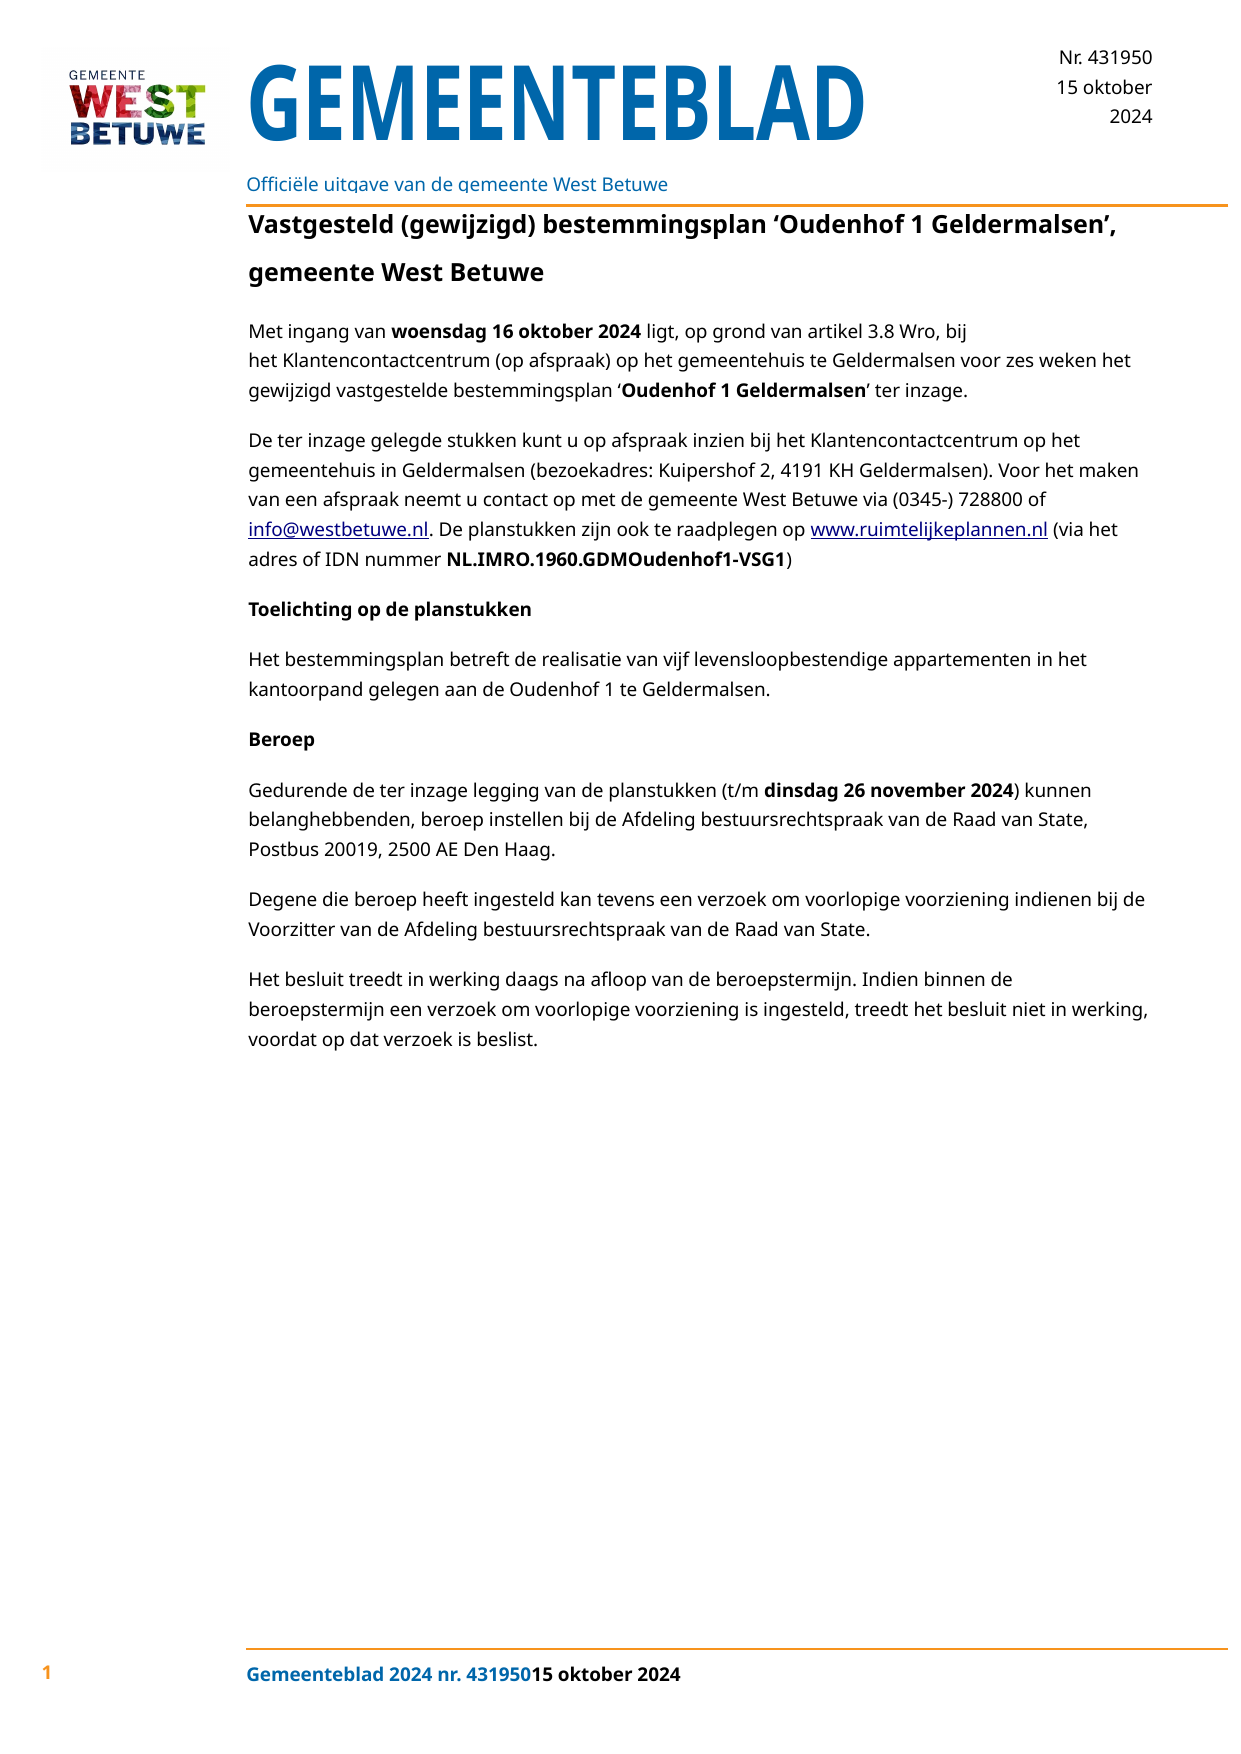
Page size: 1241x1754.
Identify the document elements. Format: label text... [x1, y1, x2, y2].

text Beroep [248, 727, 1152, 752]
text Het bestemmingsplan betreft de realisatie van vijf levensloopbestendige appartementen in het kantoorpand gelegen aan de Oudenhof 1 te Geldermalsen. [248, 647, 1152, 702]
text Toelichting op de planstukken [248, 596, 1152, 622]
text Het besluit treedt in werking daags na afloop van de beroepstermijn. Indien binnen de beroepstermijn een verzoek om voorlopige voorziening is ingesteld, treedt het besluit niet in werking, voordat op dat verzoek is beslist. [248, 967, 1152, 1052]
picture [41, 47, 231, 172]
text De ter inzage gelegde stukken kunt u op afspraak inzien bij het Klantencontactcentrum op het gemeentehuis in Geldermalsen (bezoekadres: Kuipershof 2, 4191 KH Geldermalsen). Voor het maken van een afspraak neemt u contact op met de gemeente West Betuwe via (0345-) 728800 of info@westbetuwe.nl. De planstukken zijn ook te raadplegen op www.ruimtelijkeplannen.nl (via het adres of IDN nummer NL.IMRO.1960.GDMOudenhof1-VSG1) [248, 427, 1152, 572]
text Degene die beroep heeft ingesteld kan tevens een verzoek om voorlopige voorziening indienen bij de Voorzitter van de Afdeling bestuursrechtspraak van de Raad van State. [248, 887, 1152, 942]
text Gedurende de ter inzage legging van de planstukken (t/m dinsdag 26 november 2024) kunnen belanghebbenden, beroep instellen bij de Afdeling bestuursrechtspraak van de Raad van State, Postbus 20019, 2500 AE Den Haag. [248, 777, 1152, 862]
text Vastgesteld (gewijzigd) bestemmingsplan ‘Oudenhof 1 Geldermalsen’, gemeente West Betuwe [248, 207, 1152, 288]
text Met ingang van woensdag 16 oktober 2024 ligt, op grond van artikel 3.8 Wro, bij het Klantencontactcentrum (op afspraak) op het gemeentehuis te Geldermalsen voor zes weken het gewijzigd vastgestelde bestemmingsplan ‘Oudenhof 1 Geldermalsen’ ter inzage. [248, 318, 1152, 403]
